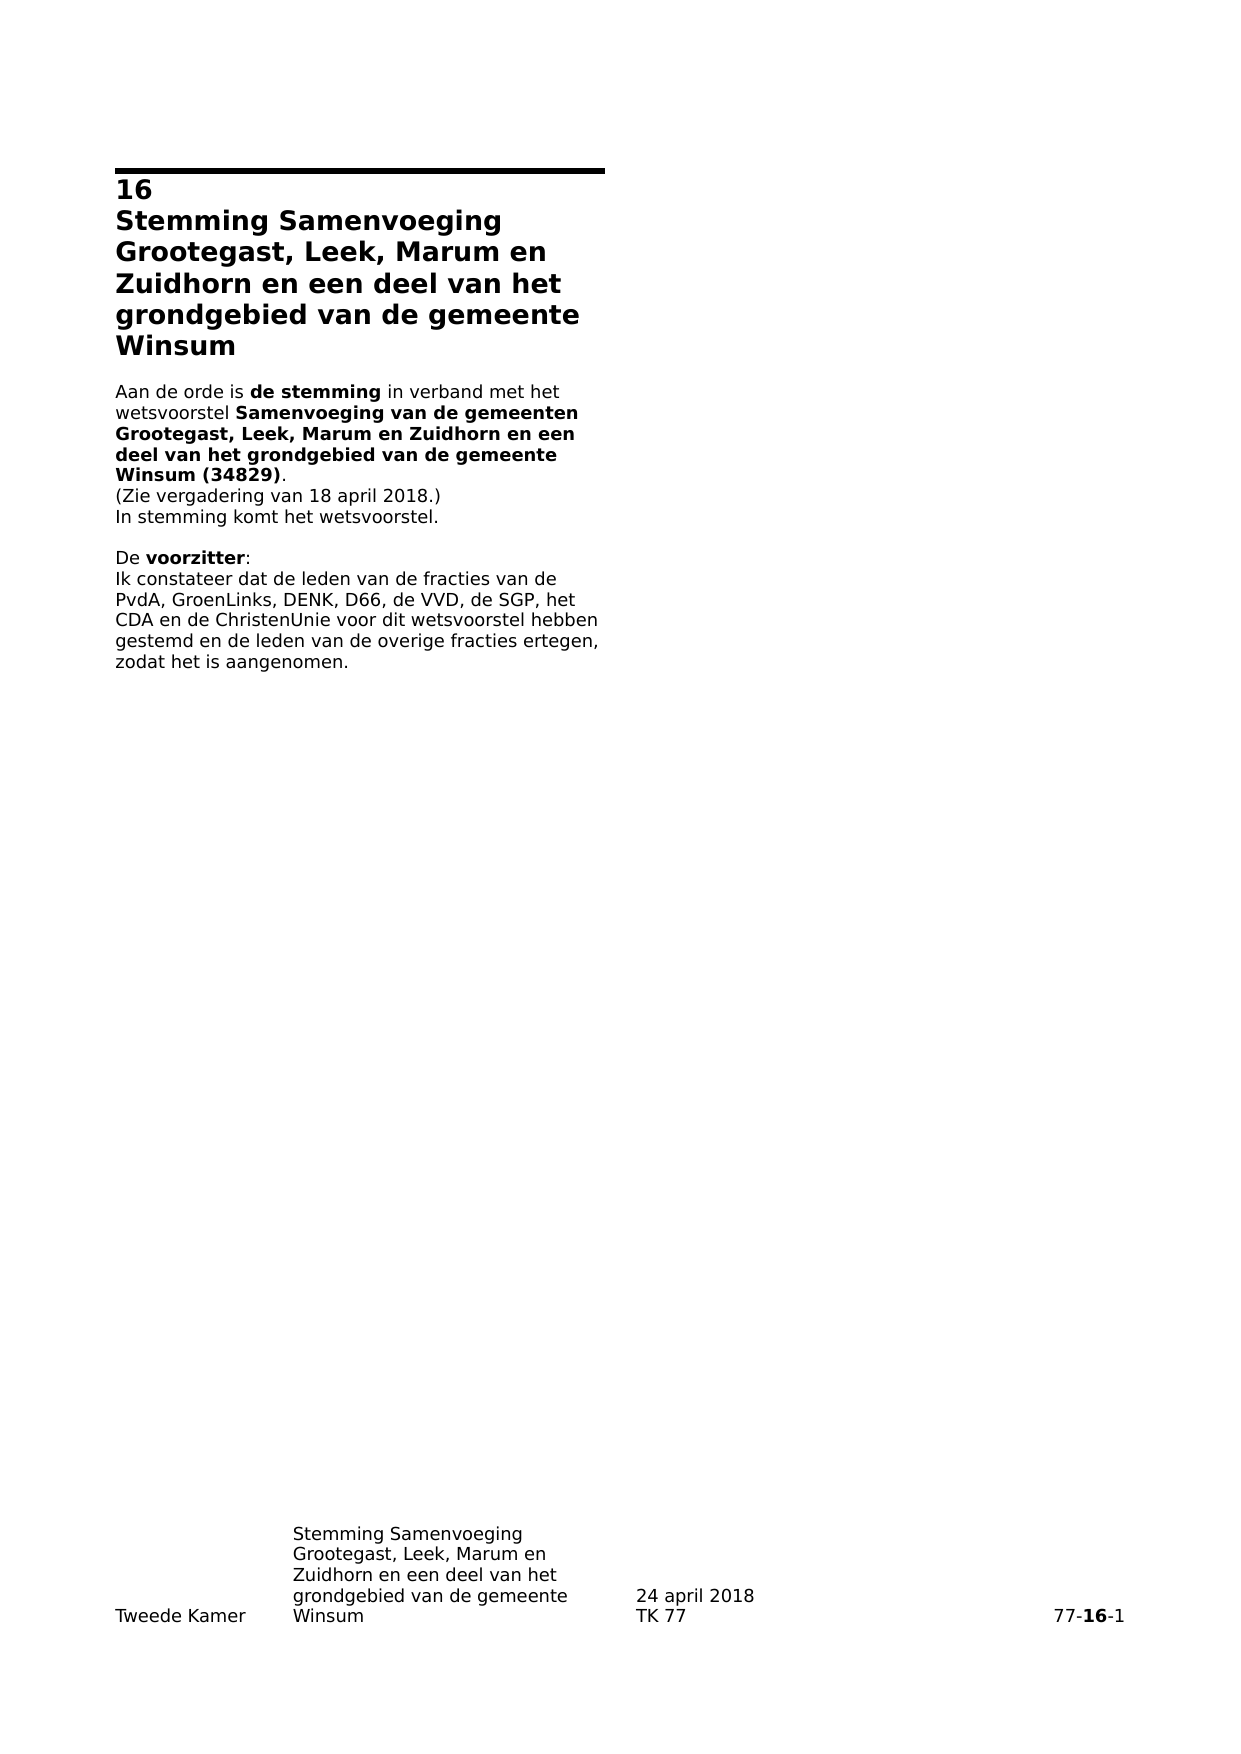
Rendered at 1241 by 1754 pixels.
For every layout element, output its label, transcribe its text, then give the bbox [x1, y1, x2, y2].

title 16 Stemming Samenvoeging Grootegast, Leek, Marum en Zuidhorn en een deel van het grondgebied van de gemeente Winsum [115, 174, 605, 362]
text (Zie vergadering van 18 april 2018.) [115, 486, 605, 507]
text Ik constateer dat de leden van de fracties van de PvdA, GroenLinks, DENK, D66, de VVD, de SGP, het CDA en de ChristenUnie voor dit wetsvoorstel hebben gestemd en de leden van de overige fracties ertegen, zodat het is aangenomen. [115, 568, 605, 673]
text De voorzitter: [115, 548, 605, 568]
text Aan de orde is de stemming in verband met het wetsvoorstel Samenvoeging van de gemeenten Grootegast, Leek, Marum en Zuidhorn en een deel van het grondgebied van de gemeente Winsum (34829). [115, 382, 605, 486]
text In stemming komt het wetsvoorstel. [115, 507, 605, 528]
